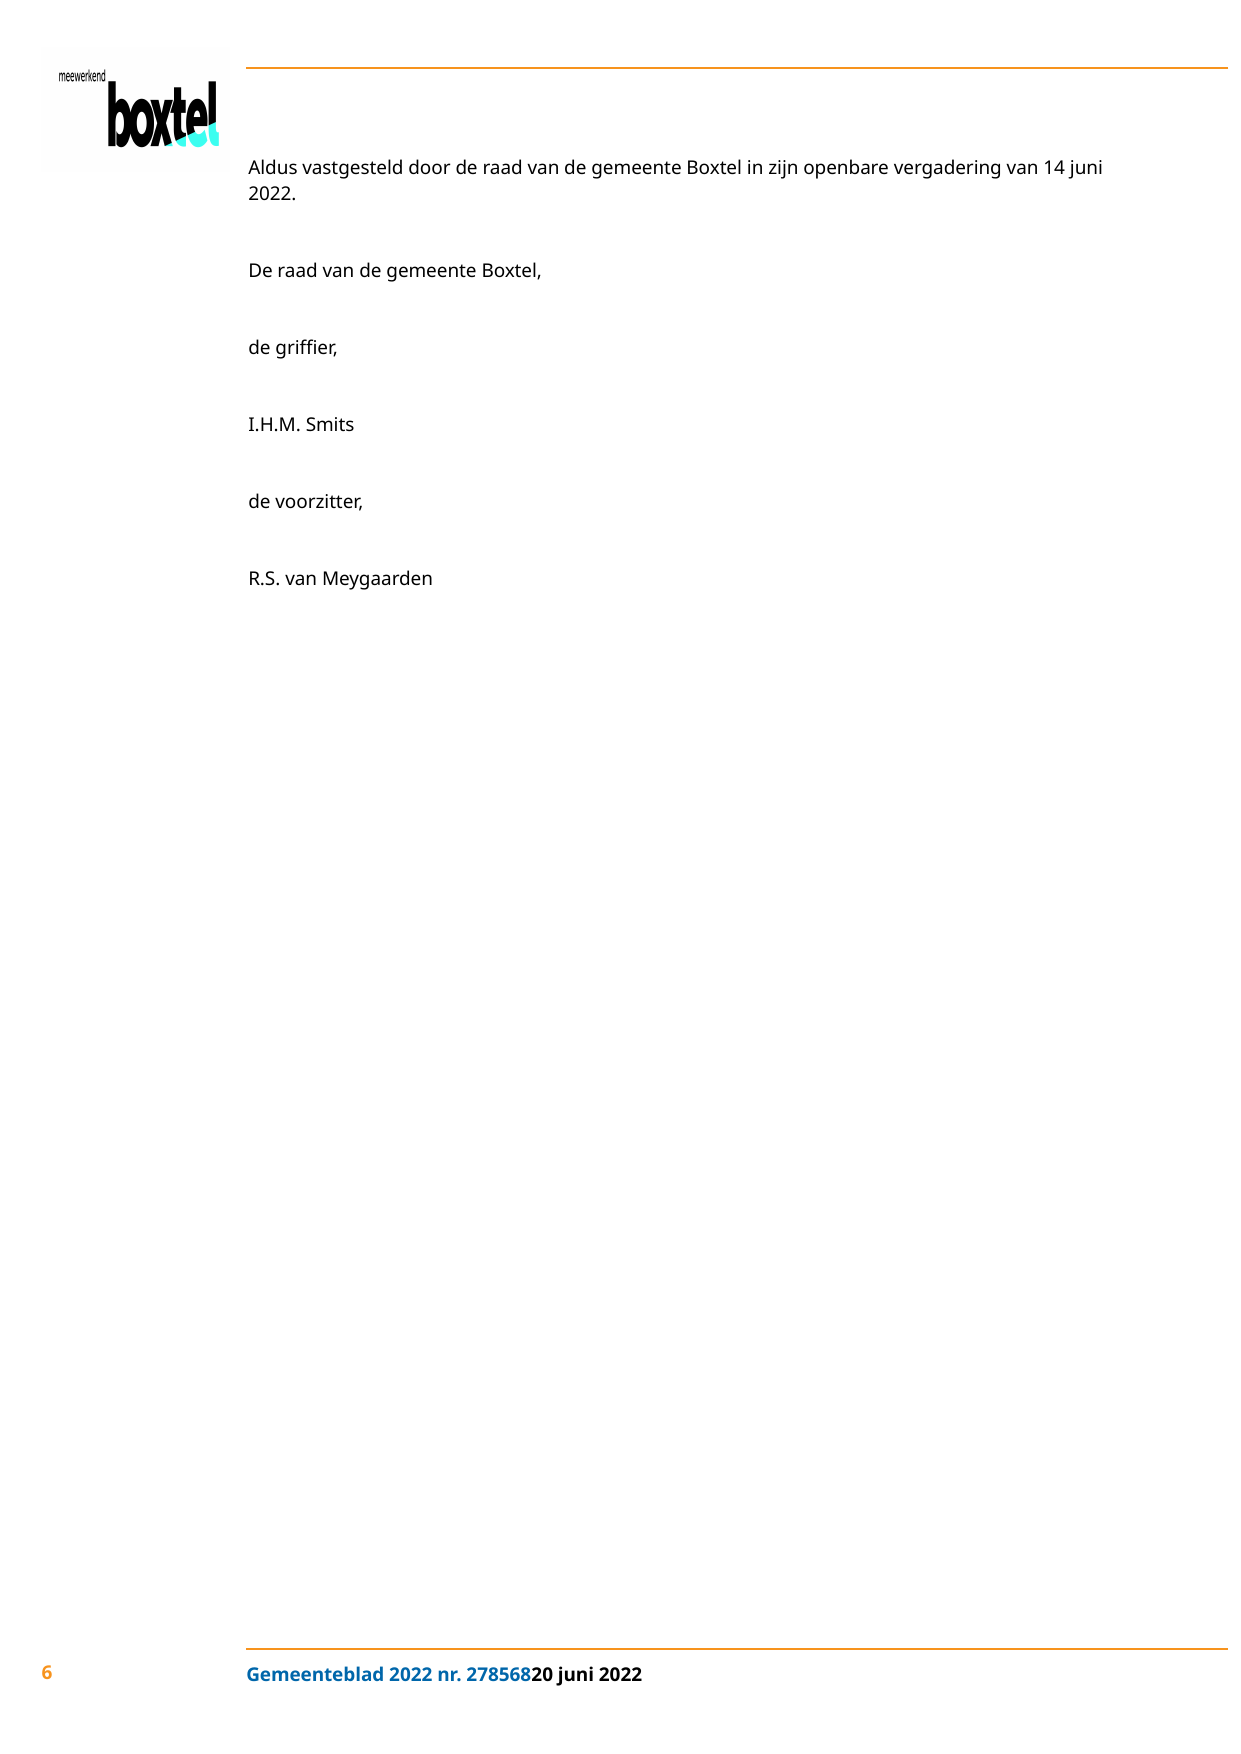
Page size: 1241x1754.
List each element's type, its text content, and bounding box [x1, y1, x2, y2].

text I.H.M. Smits [248, 411, 1152, 437]
text Aldus vastgesteld door de raad van de gemeente Boxtel in zijn openbare vergadering van 14 juni 2022. [248, 154, 1152, 205]
text De raad van de gemeente Boxtel, [248, 257, 1152, 283]
text de griffier, [248, 334, 1152, 360]
picture [41, 47, 231, 172]
text de voorzitter, [248, 488, 1152, 514]
text R.S. van Meygaarden [248, 566, 1152, 591]
